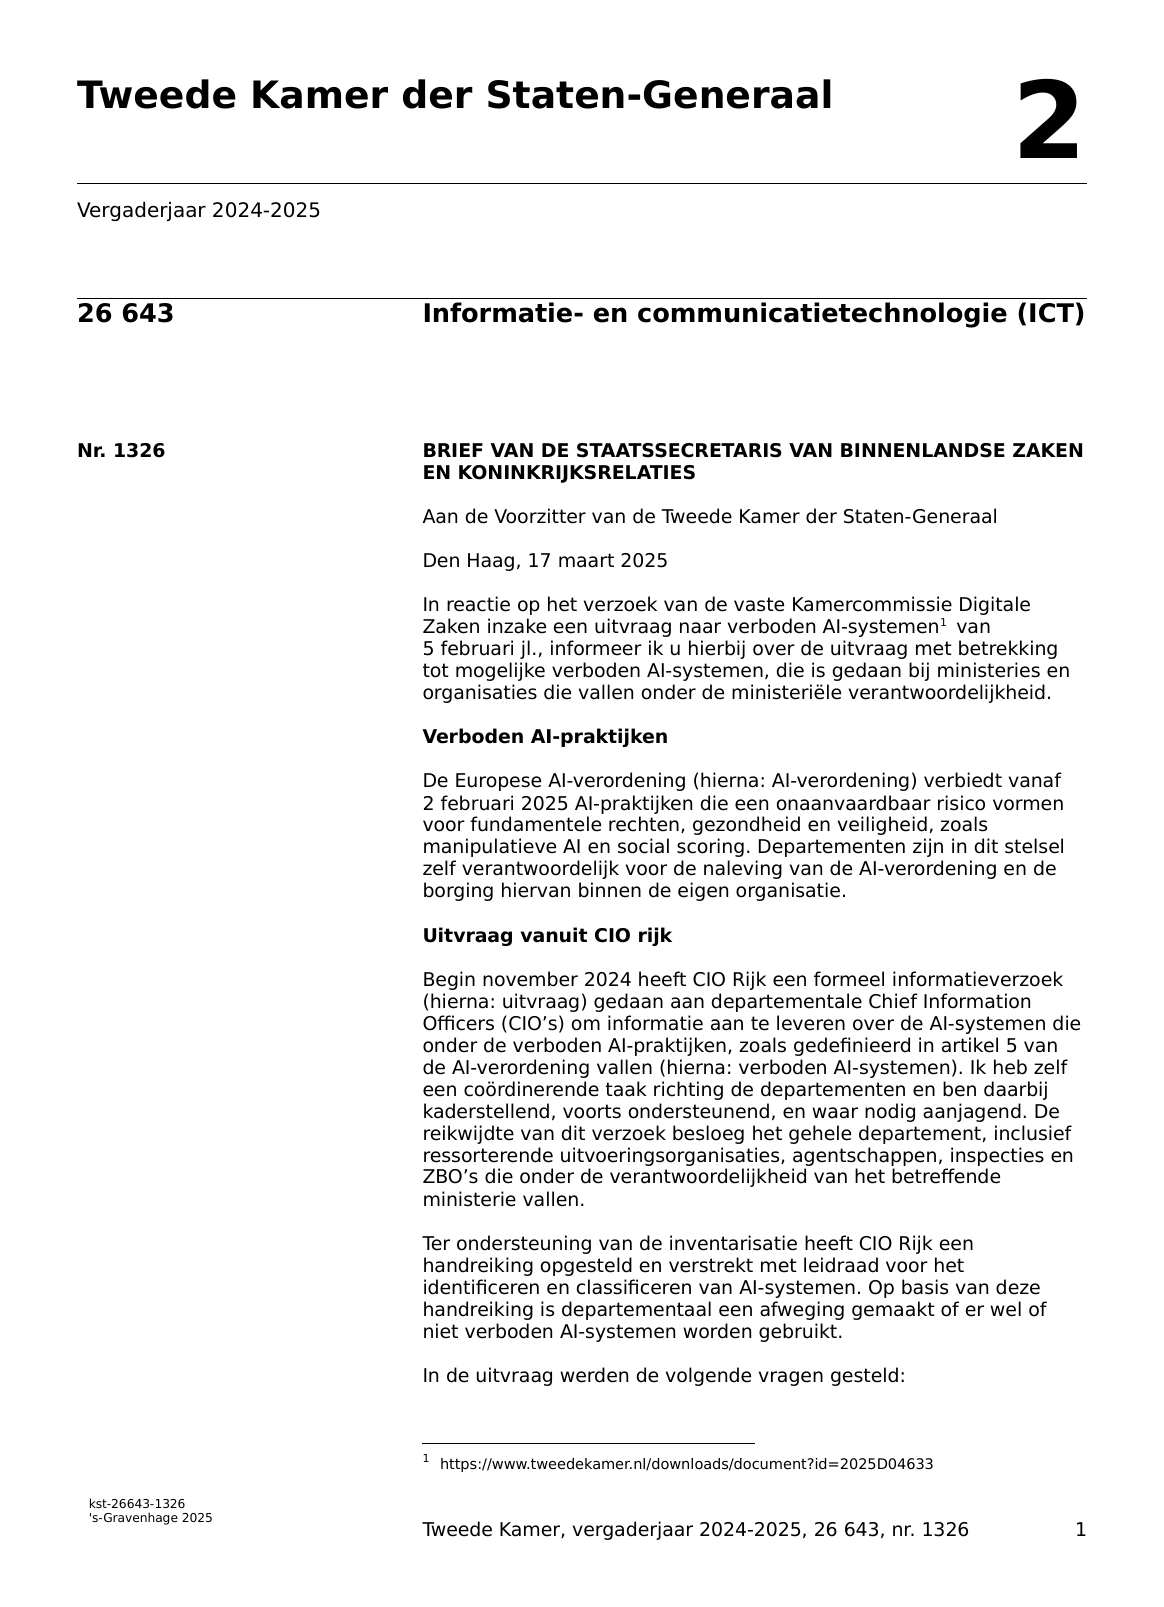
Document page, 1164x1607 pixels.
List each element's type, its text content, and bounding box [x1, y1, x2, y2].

text Ter ondersteuning van de inventarisatie heeft CIO Rijk een handreiking opgesteld en verstrekt met leidraad voor het identificeren en classificeren van AI-systemen. Op basis van deze handreiking is departementaal een afweging gemaakt of er wel of niet verboden AI-systemen worden gebruikt. [422, 1233, 1087, 1342]
text Den Haag, 17 maart 2025 [422, 550, 1087, 572]
text In de uitvraag werden de volgende vragen gesteld: [422, 1365, 1087, 1387]
text https://www.tweedekamer.nl/downloads/document?id=2025D04633 [422, 1452, 1087, 1474]
subtitle 26 643 Informatie- en communicatietechnologie (ICT) [77, 299, 1087, 329]
table_header 2 [886, 59, 1087, 183]
table_cell Vergaderjaar 2024-2025 [77, 184, 1087, 298]
text Aan de Voorzitter van de Tweede Kamer der Staten-Generaal [422, 506, 1087, 528]
subtitle Verboden AI-praktijken [422, 726, 1087, 748]
table_header Tweede Kamer der Staten-Generaal [77, 59, 886, 183]
text 's-Gravenhage 2025 [88, 1511, 323, 1525]
subtitle Uitvraag vanuit CIO rijk [422, 924, 1087, 946]
text kst-26643-1326 [88, 1497, 323, 1511]
subtitle Nr. 1326 BRIEF VAN DE STAATSSECRETARIS VAN BINNENLANDSE ZAKEN EN KONINKRIJKSRELATIES [77, 440, 1087, 484]
text De Europese AI-verordening (hierna: AI-verordening) verbiedt vanaf 2 februari 2025 AI-praktijken die een onaanvaardbaar risico vormen voor fundamentele rechten, gezondheid en veiligheid, zoals manipulatieve AI en social scoring. Departementen zijn in dit stelsel zelf verantwoordelijk voor de naleving van de AI-verordening en de borging hiervan binnen de eigen organisatie. [422, 770, 1087, 902]
text Begin november 2024 heeft CIO Rijk een formeel informatieverzoek (hierna: uitvraag) gedaan aan departementale Chief Information Officers (CIO’s) om informatie aan te leveren over de AI-systemen die onder de verboden AI-praktijken, zoals gedefinieerd in artikel 5 van de AI-verordening vallen (hierna: verboden AI-systemen). Ik heb zelf een coördinerende taak richting de departementen en ben daarbij kaderstellend, voorts ondersteunend, en waar nodig aanjagend. De reikwijdte van dit verzoek besloeg het gehele departement, inclusief ressorterende uitvoeringsorganisaties, agentschappen, inspecties en ZBO’s die onder de verantwoordelijkheid van het betreffende ministerie vallen. [422, 969, 1087, 1210]
text In reactie op het verzoek van de vaste Kamercommissie Digitale Zaken inzake een uitvraag naar verboden AI-systemen van 5 februari jl., informeer ik u hierbij over de uitvraag met betrekking tot mogelijke verboden AI-systemen, die is gedaan bij ministeries en organisaties die vallen onder de ministeriële verantwoordelijkheid. [422, 594, 1087, 704]
